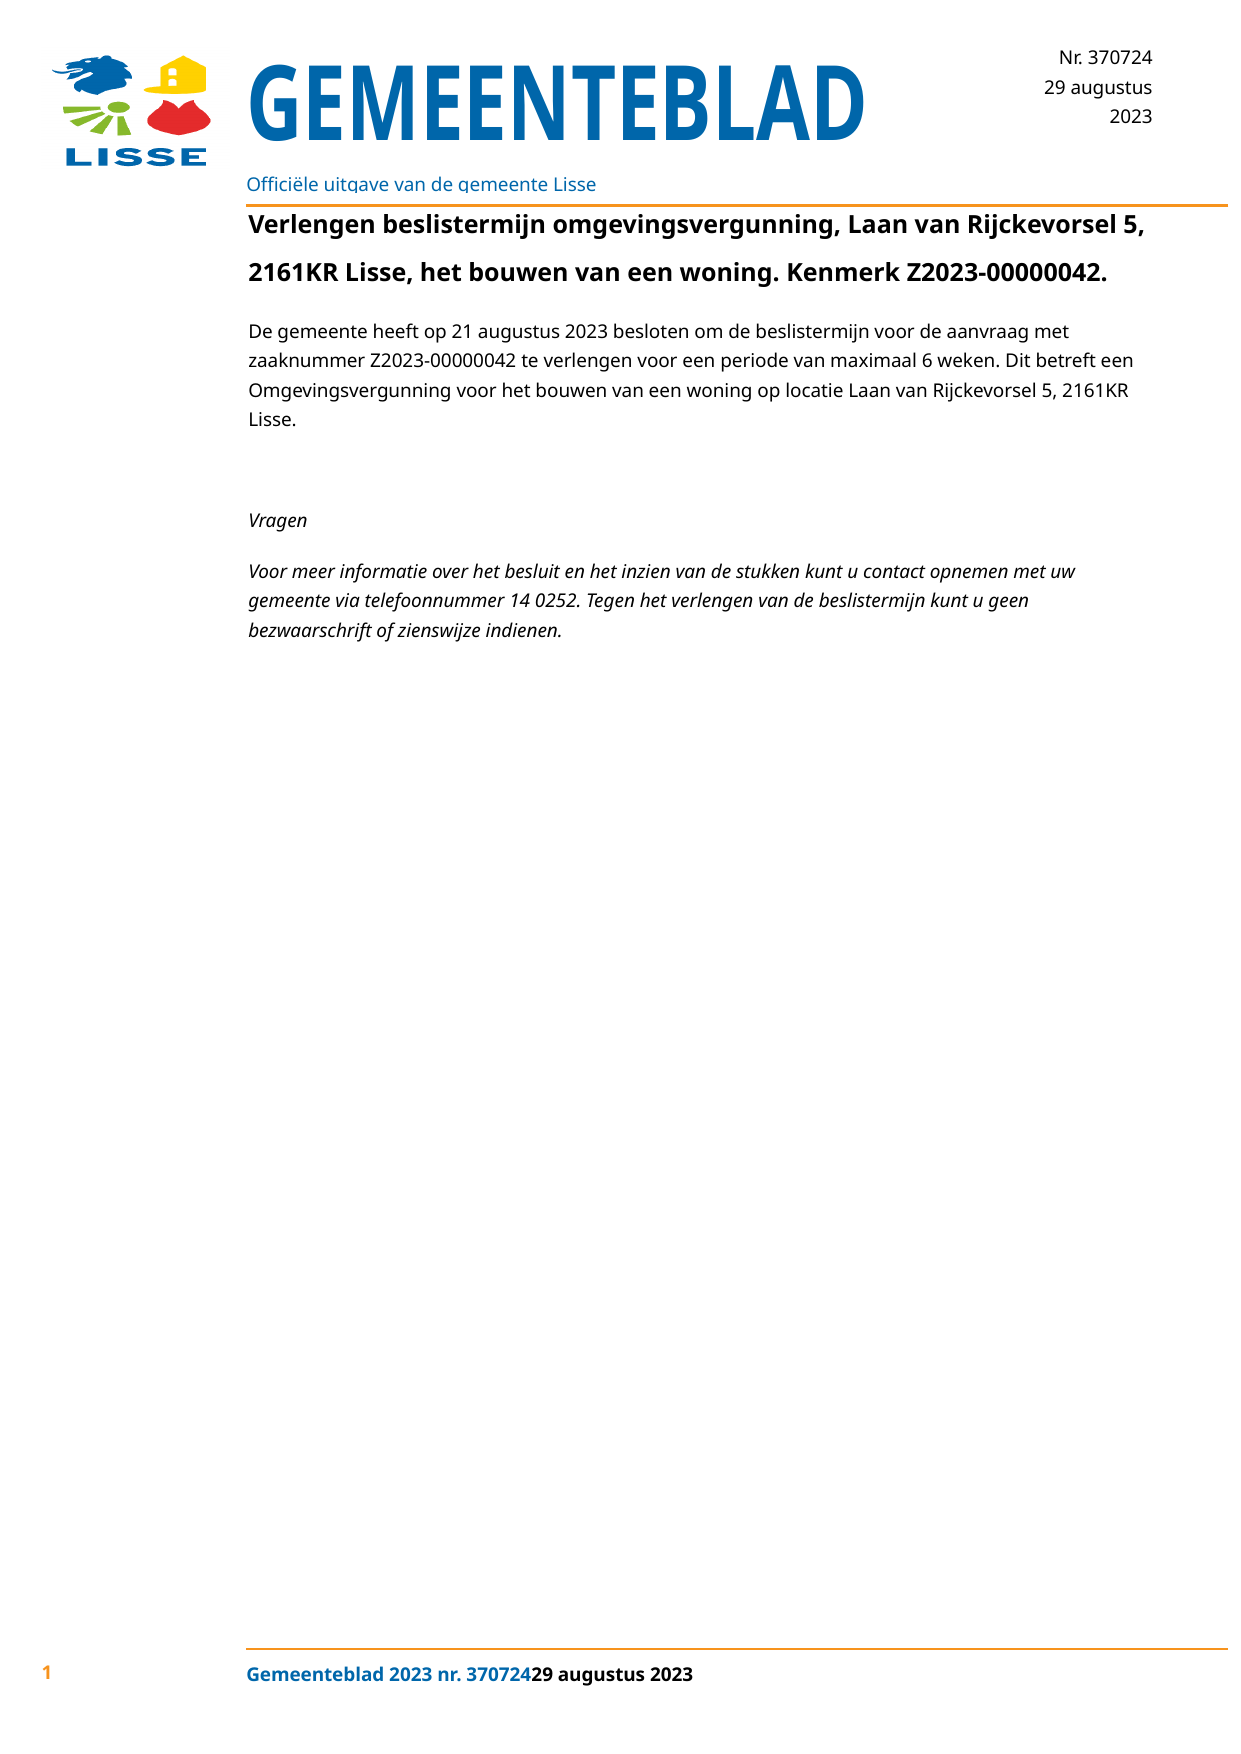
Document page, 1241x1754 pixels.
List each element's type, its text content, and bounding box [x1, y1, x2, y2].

picture [41, 47, 231, 172]
text Vragen [248, 507, 1152, 533]
text Verlengen beslistermijn omgevingsvergunning, Laan van Rijckevorsel 5, 2161KR Lisse, het bouwen van een woning. Kenmerk Z2023-00000042. [248, 207, 1152, 288]
text De gemeente heeft op 21 augustus 2023 besloten om de beslistermijn voor de aanvraag met zaaknummer Z2023-00000042 te verlengen voor een periode van maximaal 6 weken. Dit betreft een Omgevingsvergunning voor het bouwen van een woning op locatie Laan van Rijckevorsel 5, 2161KR Lisse. [248, 318, 1152, 432]
text Voor meer informatie over het besluit en het inzien van de stukken kunt u contact opnemen met uw gemeente via telefoonnummer 14 0252. Tegen het verlengen van de beslistermijn kunt u geen bezwaarschrift of zienswijze indienen. [248, 558, 1152, 643]
